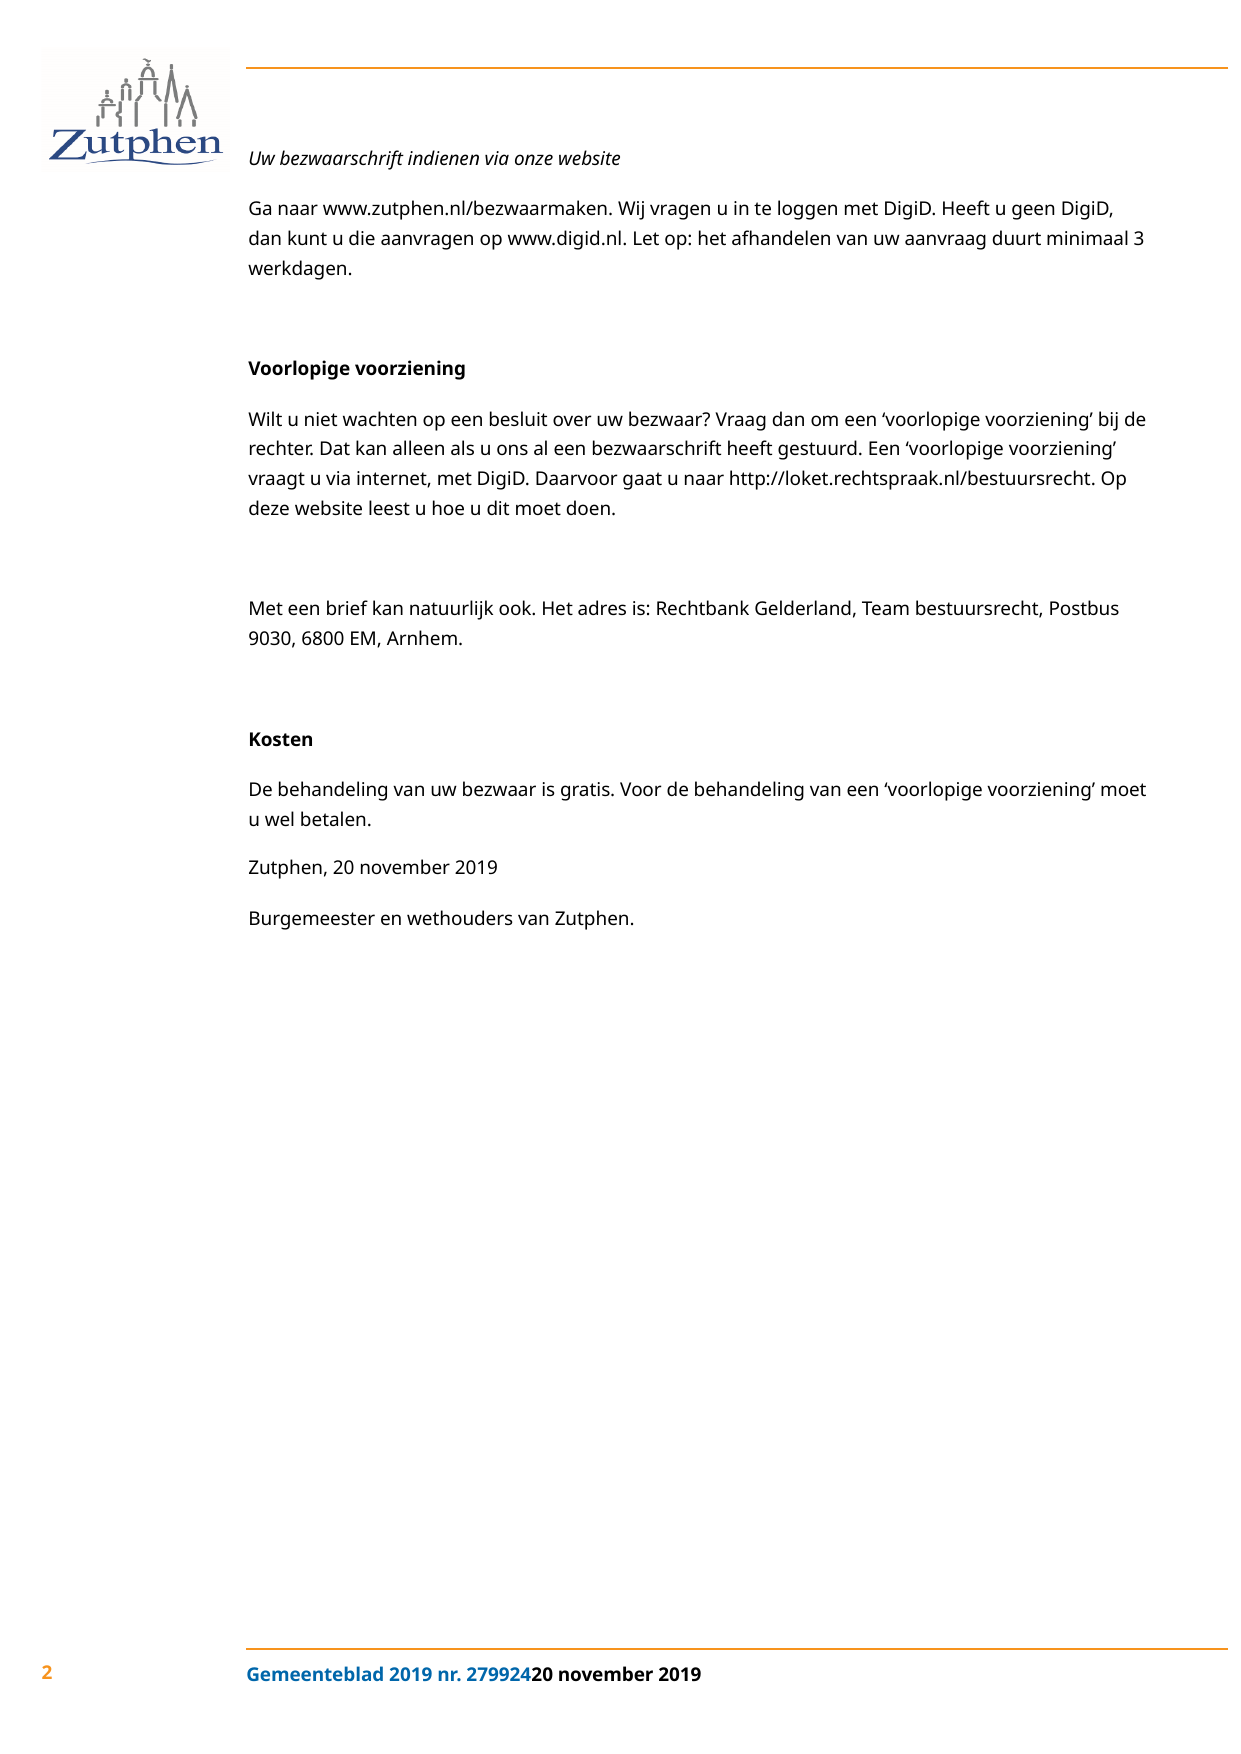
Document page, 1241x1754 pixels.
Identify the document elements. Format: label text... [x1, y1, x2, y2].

text Voorlopige voorziening [248, 356, 1152, 381]
picture [41, 47, 231, 172]
text Kosten [248, 726, 1152, 752]
text Uw bezwaarschrift indienen via onze website [248, 145, 1152, 171]
text De behandeling van uw bezwaar is gratis. Voor de behandeling van een ‘voorlopige voorziening’ moet u wel betalen. [248, 776, 1152, 832]
text Burgemeester en wethouders van Zutphen. [248, 905, 1152, 931]
text Wilt u niet wachten op een besluit over uw bezwaar? Vraag dan om een ‘voorlopige voorziening’ bij de rechter. Dat kan alleen als u ons al een bezwaarschrift heeft gestuurd. Een ‘voorlopige voorziening’ vraagt u via internet, met DigiD. Daarvoor gaat u naar http://loket.rechtspraak.nl/bestuursrecht. Op deze website leest u hoe u dit moet doen. [248, 406, 1152, 521]
text Ga naar www.zutphen.nl/bezwaarmaken. Wij vragen u in te loggen met DigiD. Heeft u geen DigiD, dan kunt u die aanvragen op www.digid.nl. Let op: het afhandelen van uw aanvraag duurt minimaal 3 werkdagen. [248, 196, 1152, 281]
text Met een brief kan natuurlijk ook. Het adres is: Rechtbank Gelderland, Team bestuursrecht, Postbus 9030, 6800 EM, Arnhem. [248, 596, 1152, 651]
text Zutphen, 20 november 2019 [248, 854, 1152, 879]
